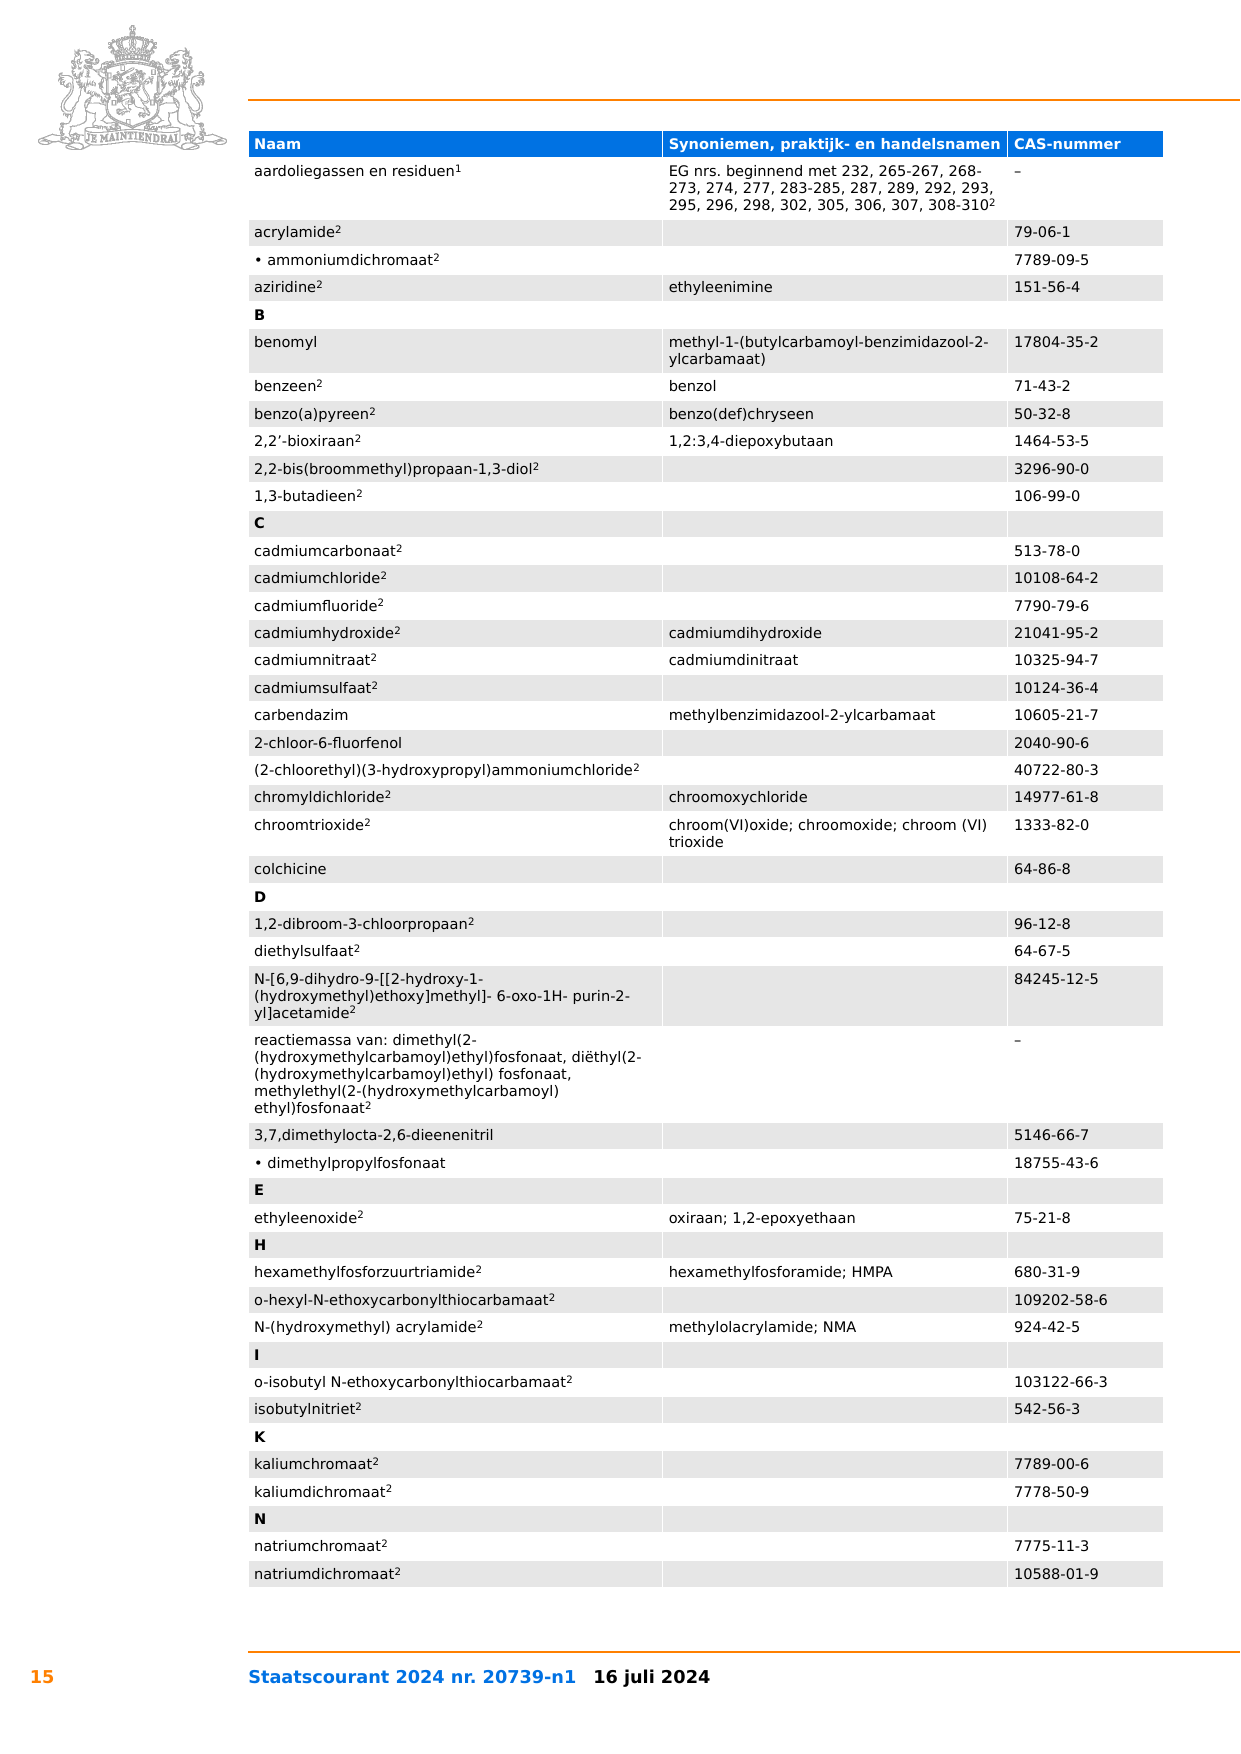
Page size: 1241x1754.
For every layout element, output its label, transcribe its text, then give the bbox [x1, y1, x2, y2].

table_cell [663, 939, 1007, 965]
table_cell 1,2-dibroom-3-chloorpropaan2 [249, 911, 662, 937]
table_cell H [249, 1232, 662, 1258]
table_cell EG nrs. beginnend met 232, 265-267, 268-273, 274, 277, 283-285, 287, 289, 292, 293, 295, 296, 298, 302, 305, 306, 307, 308-3102 [663, 158, 1007, 219]
table_cell N-[6,9-dihydro-9-[[2-hydroxy-1- (hydroxymethyl)ethoxy]methyl]- 6-oxo-1H- purin-2-yl]acetamide2 [249, 966, 662, 1026]
table_cell chroomtrioxide2 [249, 812, 662, 855]
table_cell 64-86-8 [1008, 856, 1163, 883]
table_cell benzeen2 [249, 374, 662, 400]
table_cell cadmiumdinitraat [663, 648, 1007, 674]
table_cell diethylsulfaat2 [249, 939, 662, 965]
table_cell [663, 1424, 1007, 1450]
table_cell [1008, 1506, 1163, 1532]
table_cell [663, 1342, 1007, 1368]
table_cell cadmiumhydroxide2 [249, 620, 662, 647]
table_cell 7775-11-3 [1008, 1534, 1163, 1560]
table_cell – [1008, 1027, 1163, 1122]
table_cell cadmiumdihydroxide [663, 620, 1007, 647]
table_cell 71-43-2 [1008, 374, 1163, 400]
table_cell kaliumdichromaat2 [249, 1479, 662, 1505]
table_cell [1008, 884, 1163, 910]
table_cell 3,7,dimethylocta-2,6-dieenenitril [249, 1123, 662, 1149]
table_cell B [249, 302, 662, 328]
table_cell (2-chloorethyl)(3-hydroxypropyl)ammoniumchloride2 [249, 757, 662, 783]
table_cell benzo(def)chryseen [663, 401, 1007, 427]
table_cell 2,2-bis(broommethyl)propaan-1,3-diol2 [249, 456, 662, 482]
table_cell 2040-90-6 [1008, 730, 1163, 756]
table_cell – [1008, 158, 1163, 219]
table_cell D [249, 884, 662, 910]
table_cell 18755-43-6 [1008, 1150, 1163, 1176]
table_cell [1008, 302, 1163, 328]
table_cell [663, 593, 1007, 619]
table_cell cadmiumfluoride2 [249, 593, 662, 619]
table_cell [663, 911, 1007, 937]
table_cell [663, 884, 1007, 910]
table_cell chroomoxychloride [663, 785, 1007, 811]
table_cell 7778-50-9 [1008, 1479, 1163, 1505]
table_cell [663, 565, 1007, 592]
table_cell chroom(VI)oxide; chroomoxide; chroom (VI) trioxide [663, 812, 1007, 855]
table_cell 7789-00-6 [1008, 1451, 1163, 1478]
table_cell [1008, 1232, 1163, 1258]
table_cell [663, 1506, 1007, 1532]
table_cell [663, 302, 1007, 328]
table_cell aziridine2 [249, 275, 662, 301]
table_cell chromyldichloride2 [249, 785, 662, 811]
table_cell natriumdichromaat2 [249, 1561, 662, 1587]
table_cell [663, 511, 1007, 537]
table_cell [1008, 1342, 1163, 1368]
table_cell [663, 538, 1007, 564]
table_cell 10108-64-2 [1008, 565, 1163, 592]
table_cell natriumchromaat2 [249, 1534, 662, 1560]
table_cell 103122-66-3 [1008, 1369, 1163, 1396]
table_cell [663, 1178, 1007, 1204]
table_cell kaliumchromaat2 [249, 1451, 662, 1478]
table_cell [663, 757, 1007, 783]
table_cell ethyleenoxide2 [249, 1205, 662, 1231]
table_header Naam [249, 131, 662, 157]
table_cell aardoliegassen en residuen1 [249, 158, 662, 219]
table_cell [663, 483, 1007, 509]
table_cell 84245-12-5 [1008, 966, 1163, 1026]
table_cell N-(hydroxymethyl) acrylamide2 [249, 1314, 662, 1341]
table_cell 109202-58-6 [1008, 1287, 1163, 1313]
table_cell 2,2’-bioxiraan2 [249, 429, 662, 455]
table_cell 1333-82-0 [1008, 812, 1163, 855]
table_cell 680-31-9 [1008, 1260, 1163, 1286]
table_cell carbendazim [249, 703, 662, 729]
table_cell methylolacrylamide; NMA [663, 1314, 1007, 1341]
table_cell 21041-95-2 [1008, 620, 1163, 647]
table_cell oxiraan; 1,2-epoxyethaan [663, 1205, 1007, 1231]
table_cell [663, 1232, 1007, 1258]
table_cell 513-78-0 [1008, 538, 1163, 564]
table_cell cadmiumchloride2 [249, 565, 662, 592]
table_cell • ammoniumdichromaat2 [249, 247, 662, 273]
table_cell 96-12-8 [1008, 911, 1163, 937]
table_cell hexamethylfosforzuurtriamide2 [249, 1260, 662, 1286]
table_cell [663, 730, 1007, 756]
table_cell 10124-36-4 [1008, 675, 1163, 701]
table_cell 3296-90-0 [1008, 456, 1163, 482]
table_cell benzol [663, 374, 1007, 400]
table_cell [663, 1397, 1007, 1423]
table_cell [663, 1561, 1007, 1587]
table_cell hexamethylfosforamide; HMPA [663, 1260, 1007, 1286]
table_cell [663, 456, 1007, 482]
table_cell 14977-61-8 [1008, 785, 1163, 811]
table_cell 10325-94-7 [1008, 648, 1163, 674]
table_cell 1,2:3,4-diepoxybutaan [663, 429, 1007, 455]
table_cell [663, 220, 1007, 246]
table_cell 2-chloor-6-fluorfenol [249, 730, 662, 756]
table_cell [663, 1287, 1007, 1313]
table_cell N [249, 1506, 662, 1532]
table_header Synoniemen, praktijk- en handelsnamen [663, 131, 1007, 157]
table_cell 924-42-5 [1008, 1314, 1163, 1341]
table_cell 64-67-5 [1008, 939, 1163, 965]
picture [38, 25, 227, 150]
table_cell benzo(a)pyreen2 [249, 401, 662, 427]
table_cell C [249, 511, 662, 537]
table_cell benomyl [249, 329, 662, 373]
table_cell [663, 1027, 1007, 1122]
table_cell reactiemassa van: dimethyl(2-(hydroxymethylcarbamoyl)ethyl)fosfonaat, diëthyl(2-(hydroxymethylcarbamoyl)ethyl) fosfonaat, methylethyl(2-(hydroxymethylcarbamoyl) ethyl)fosfonaat2 [249, 1027, 662, 1122]
table_cell 50-32-8 [1008, 401, 1163, 427]
table_cell 10588-01-9 [1008, 1561, 1163, 1587]
table_cell [1008, 1178, 1163, 1204]
table_cell 7789-09-5 [1008, 247, 1163, 273]
table_cell [1008, 1424, 1163, 1450]
table_cell [663, 1534, 1007, 1560]
table_cell colchicine [249, 856, 662, 883]
table_cell [663, 675, 1007, 701]
table_cell cadmiumcarbonaat2 [249, 538, 662, 564]
table_cell 17804-35-2 [1008, 329, 1163, 373]
table_cell [663, 966, 1007, 1026]
table_cell 1464-53-5 [1008, 429, 1163, 455]
table_cell 542-56-3 [1008, 1397, 1163, 1423]
table_cell [663, 1479, 1007, 1505]
table_cell [663, 1123, 1007, 1149]
table_cell I [249, 1342, 662, 1368]
table_cell methyl-1-(butylcarbamoyl-benzimidazool-2-ylcarbamaat) [663, 329, 1007, 373]
table_cell 10605-21-7 [1008, 703, 1163, 729]
table_cell 79-06-1 [1008, 220, 1163, 246]
table_cell o-isobutyl N-ethoxycarbonylthiocarbamaat2 [249, 1369, 662, 1396]
table_cell [663, 1369, 1007, 1396]
table_cell o-hexyl-N-ethoxycarbonylthiocarbamaat2 [249, 1287, 662, 1313]
table_cell 1,3-butadieen2 [249, 483, 662, 509]
table_cell [663, 1451, 1007, 1478]
table_cell 106-99-0 [1008, 483, 1163, 509]
table_cell 7790-79-6 [1008, 593, 1163, 619]
table_cell • dimethylpropylfosfonaat [249, 1150, 662, 1176]
table_cell ethyleenimine [663, 275, 1007, 301]
table_cell 40722-80-3 [1008, 757, 1163, 783]
table_header CAS-nummer [1008, 131, 1163, 157]
table_cell cadmiumsulfaat2 [249, 675, 662, 701]
table_cell methylbenzimidazool-2-ylcarbamaat [663, 703, 1007, 729]
table_cell 5146-66-7 [1008, 1123, 1163, 1149]
table_cell K [249, 1424, 662, 1450]
table_cell [663, 856, 1007, 883]
table_cell cadmiumnitraat2 [249, 648, 662, 674]
table_cell isobutylnitriet2 [249, 1397, 662, 1423]
table_cell [663, 247, 1007, 273]
table_cell [1008, 511, 1163, 537]
table_cell [663, 1150, 1007, 1176]
table_cell 151-56-4 [1008, 275, 1163, 301]
table_cell acrylamide2 [249, 220, 662, 246]
table_cell E [249, 1178, 662, 1204]
table_cell 75-21-8 [1008, 1205, 1163, 1231]
